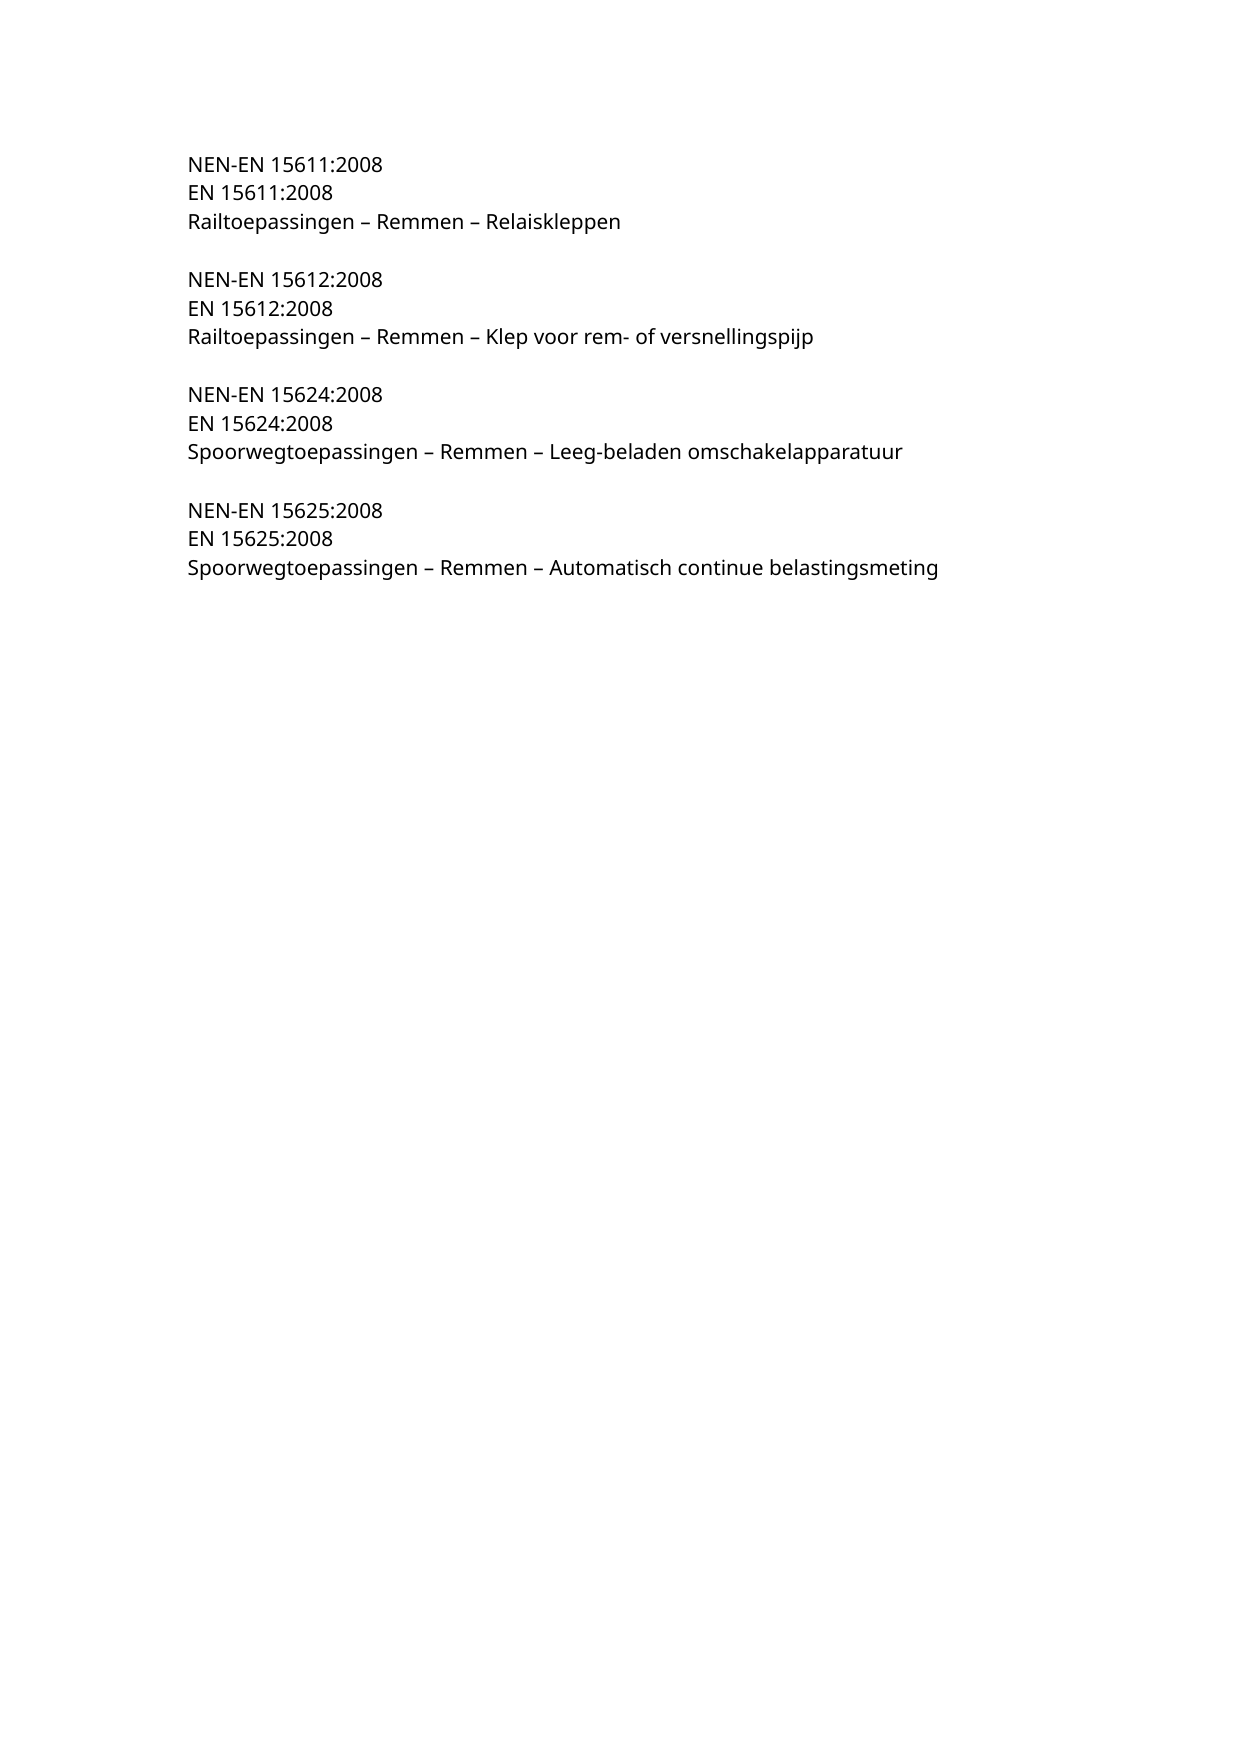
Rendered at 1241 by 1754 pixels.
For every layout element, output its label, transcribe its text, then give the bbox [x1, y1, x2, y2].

text EN 15612:2008 [187, 294, 1053, 322]
text NEN-EN 15611:2008 [187, 150, 1053, 178]
text NEN-EN 15625:2008 [187, 496, 1053, 524]
text Spoorwegtoepassingen – Remmen – Leeg-beladen omschakelapparatuur [187, 437, 1053, 466]
text Spoorwegtoepassingen – Remmen – Automatisch continue belastingsmeting [187, 553, 1053, 581]
text EN 15611:2008 [187, 178, 1053, 207]
text Railtoepassingen – Remmen – Relaiskleppen [187, 207, 1053, 235]
text Railtoepassingen – Remmen – Klep voor rem- of versnellingspijp [187, 322, 1053, 351]
text EN 15625:2008 [187, 524, 1053, 553]
text NEN-EN 15612:2008 [187, 265, 1053, 294]
text NEN-EN 15624:2008 [187, 381, 1053, 409]
text EN 15624:2008 [187, 409, 1053, 437]
